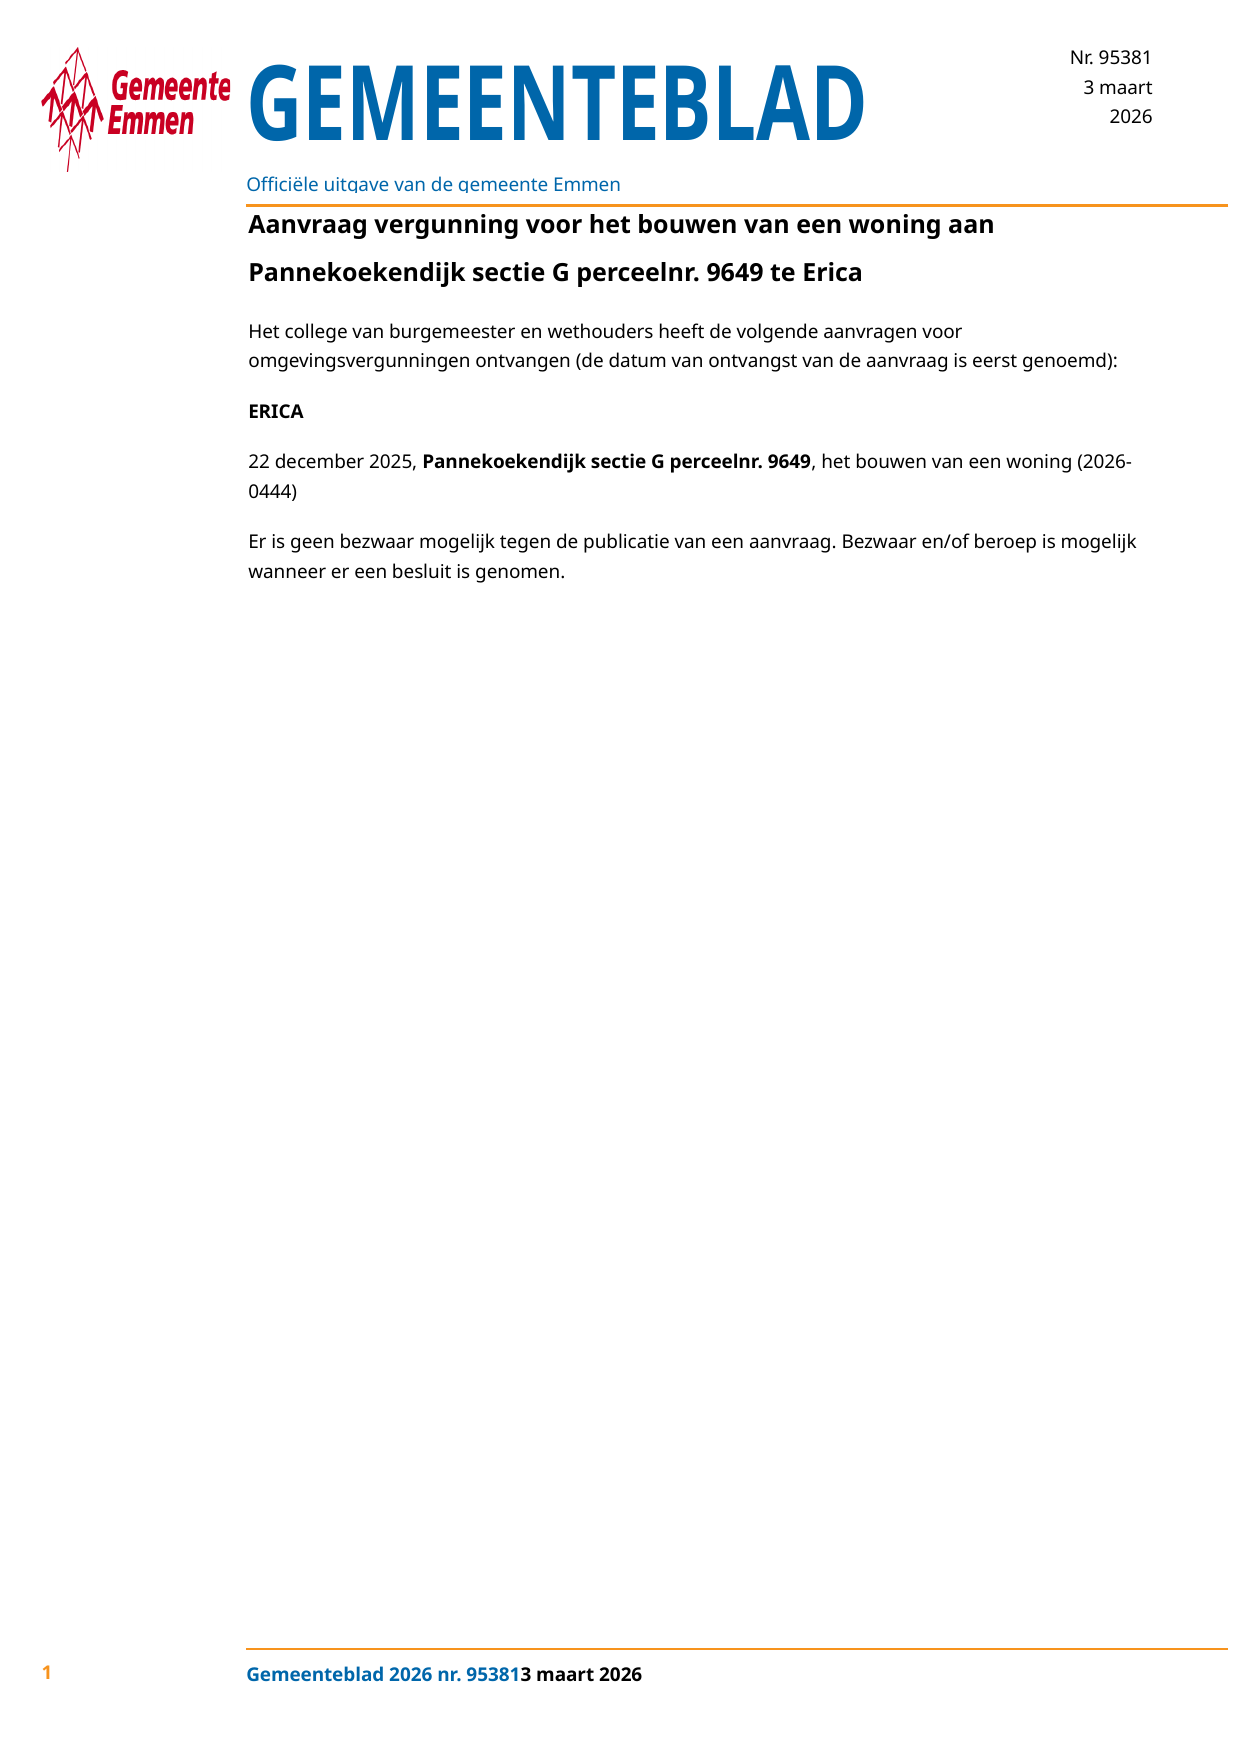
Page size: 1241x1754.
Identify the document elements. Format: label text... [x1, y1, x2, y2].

text Er is geen bezwaar mogelijk tegen de publicatie van een aanvraag. Bezwaar en/of beroep is mogelijk wanneer er een besluit is genomen. [248, 528, 1152, 584]
text Het college van burgemeester en wethouders heeft de volgende aanvragen voor omgevingsvergunningen ontvangen (de datum van ontvangst van de aanvraag is eerst genoemd): [248, 318, 1152, 373]
picture [41, 47, 231, 172]
text 22 december 2025, Pannekoekendijk sectie G perceelnr. 9649, het bouwen van een woning (2026-0444) [248, 448, 1152, 504]
text ERICA [248, 398, 1152, 424]
text Aanvraag vergunning voor het bouwen van een woning aan Pannekoekendijk sectie G perceelnr. 9649 te Erica [248, 207, 1152, 288]
